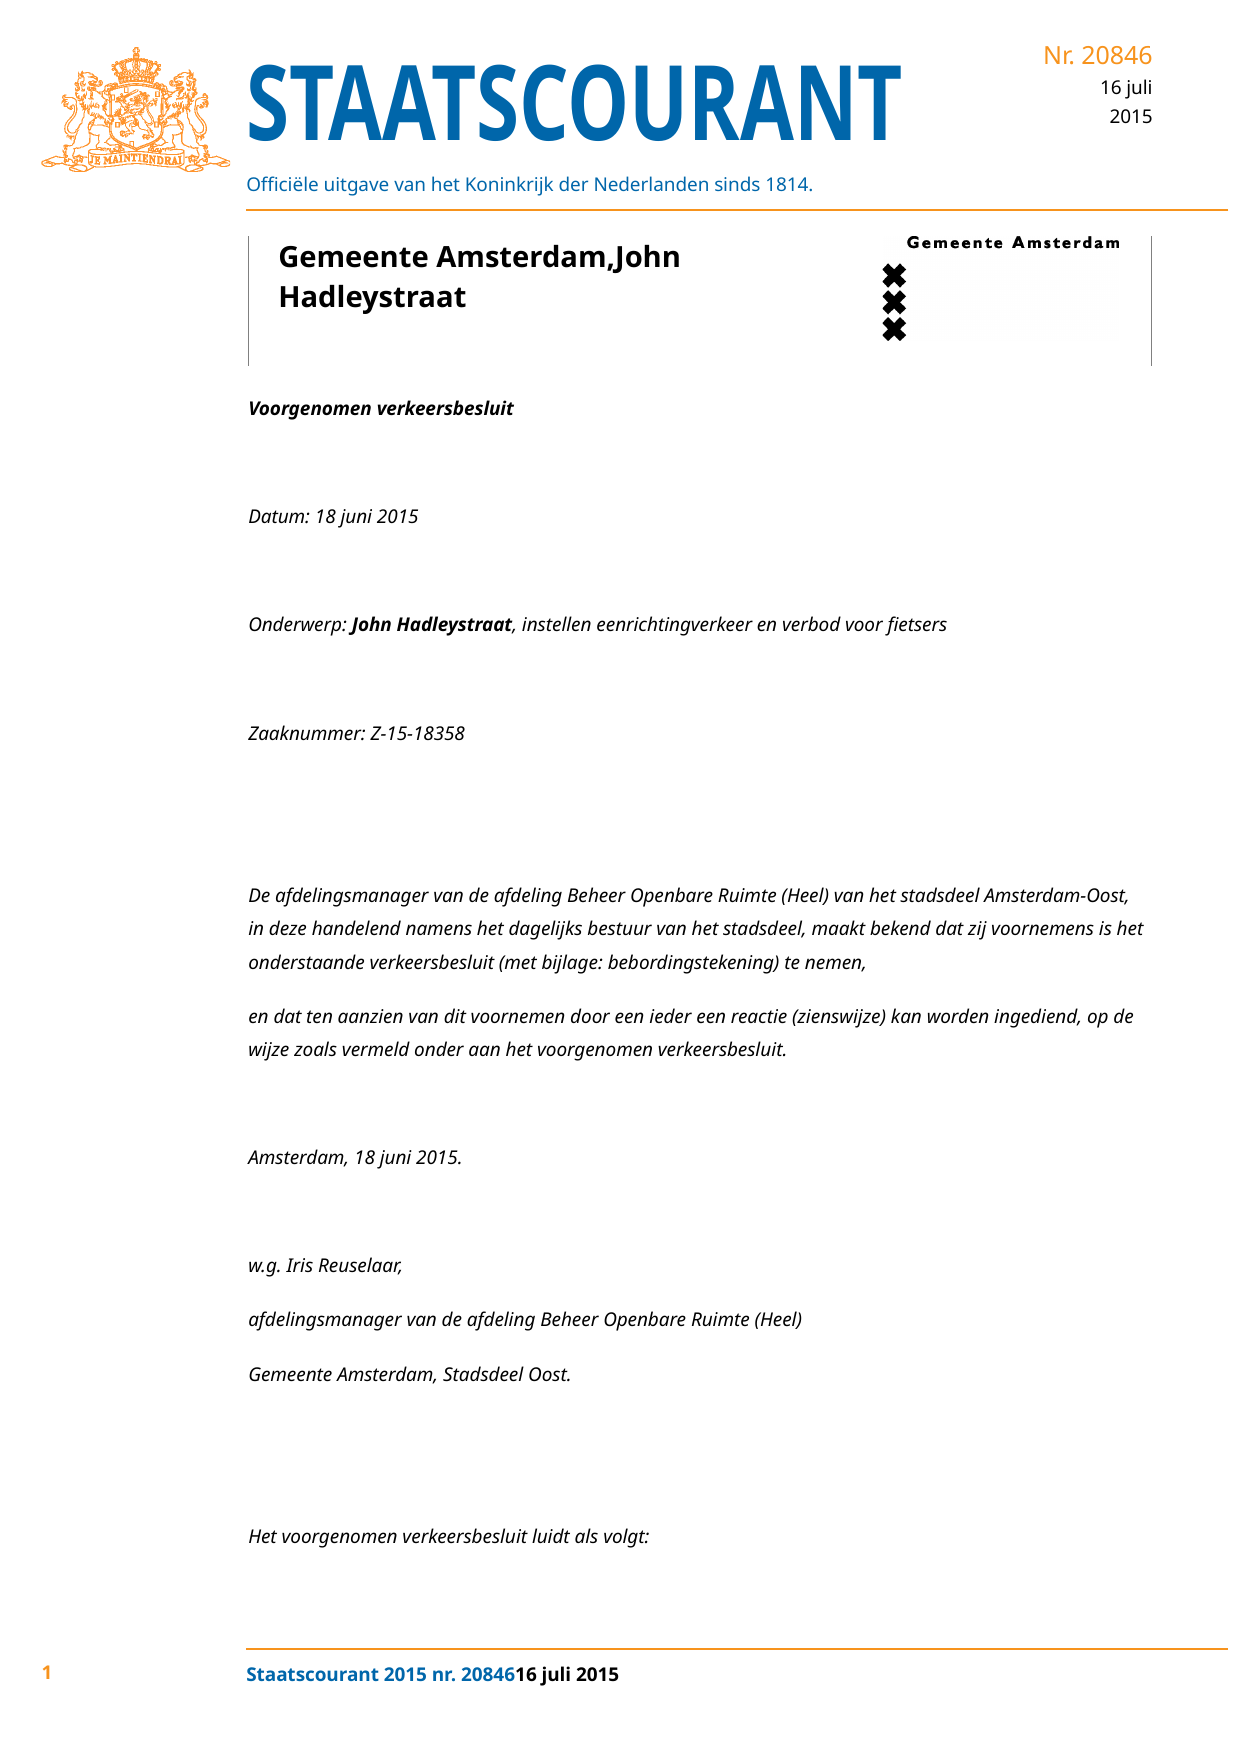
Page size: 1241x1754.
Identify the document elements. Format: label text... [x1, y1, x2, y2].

picture [882, 236, 1119, 341]
text Onderwerp: John Hadleystraat, instellen eenrichtingverkeer en verbod voor fietsers [248, 612, 1152, 637]
text Het voorgenomen verkeersbesluit luidt als volgt: [248, 1523, 1152, 1549]
text Amsterdam, 18 juni 2015. [248, 1144, 1152, 1170]
text w.g. Iris Reuselaar, [248, 1253, 1152, 1278]
text Gemeente Amsterdam, Stadsdeel Oost. [248, 1361, 1152, 1386]
text Datum: 18 juni 2015 [248, 503, 1152, 529]
picture [41, 47, 231, 172]
text en dat ten aanzien van dit voornemen door een ieder een reactie (zienswijze) kan worden ingediend, op de wijze zoals vermeld onder aan het voorgenomen verkeersbesluit. [248, 1003, 1152, 1062]
table_header Gemeente Amsterdam,John Hadleystraat [249, 236, 850, 366]
text afdelingsmanager van de afdeling Beheer Openbare Ruimte (Heel) [248, 1307, 1152, 1332]
table_header [850, 236, 1151, 366]
text Zaaknummer: Z-15-18358 [248, 720, 1152, 746]
text Voorgenomen verkeersbesluit [248, 395, 1152, 421]
text De afdelingsmanager van de afdeling Beheer Openbare Ruimte (Heel) van het stadsdeel Amsterdam-Oost, in deze handelend namens het dagelijks bestuur van het stadsdeel, maakt bekend dat zij voornemens is het onderstaande verkeersbesluit (met bijlage: bebordingstekening) te nemen, [248, 882, 1152, 974]
